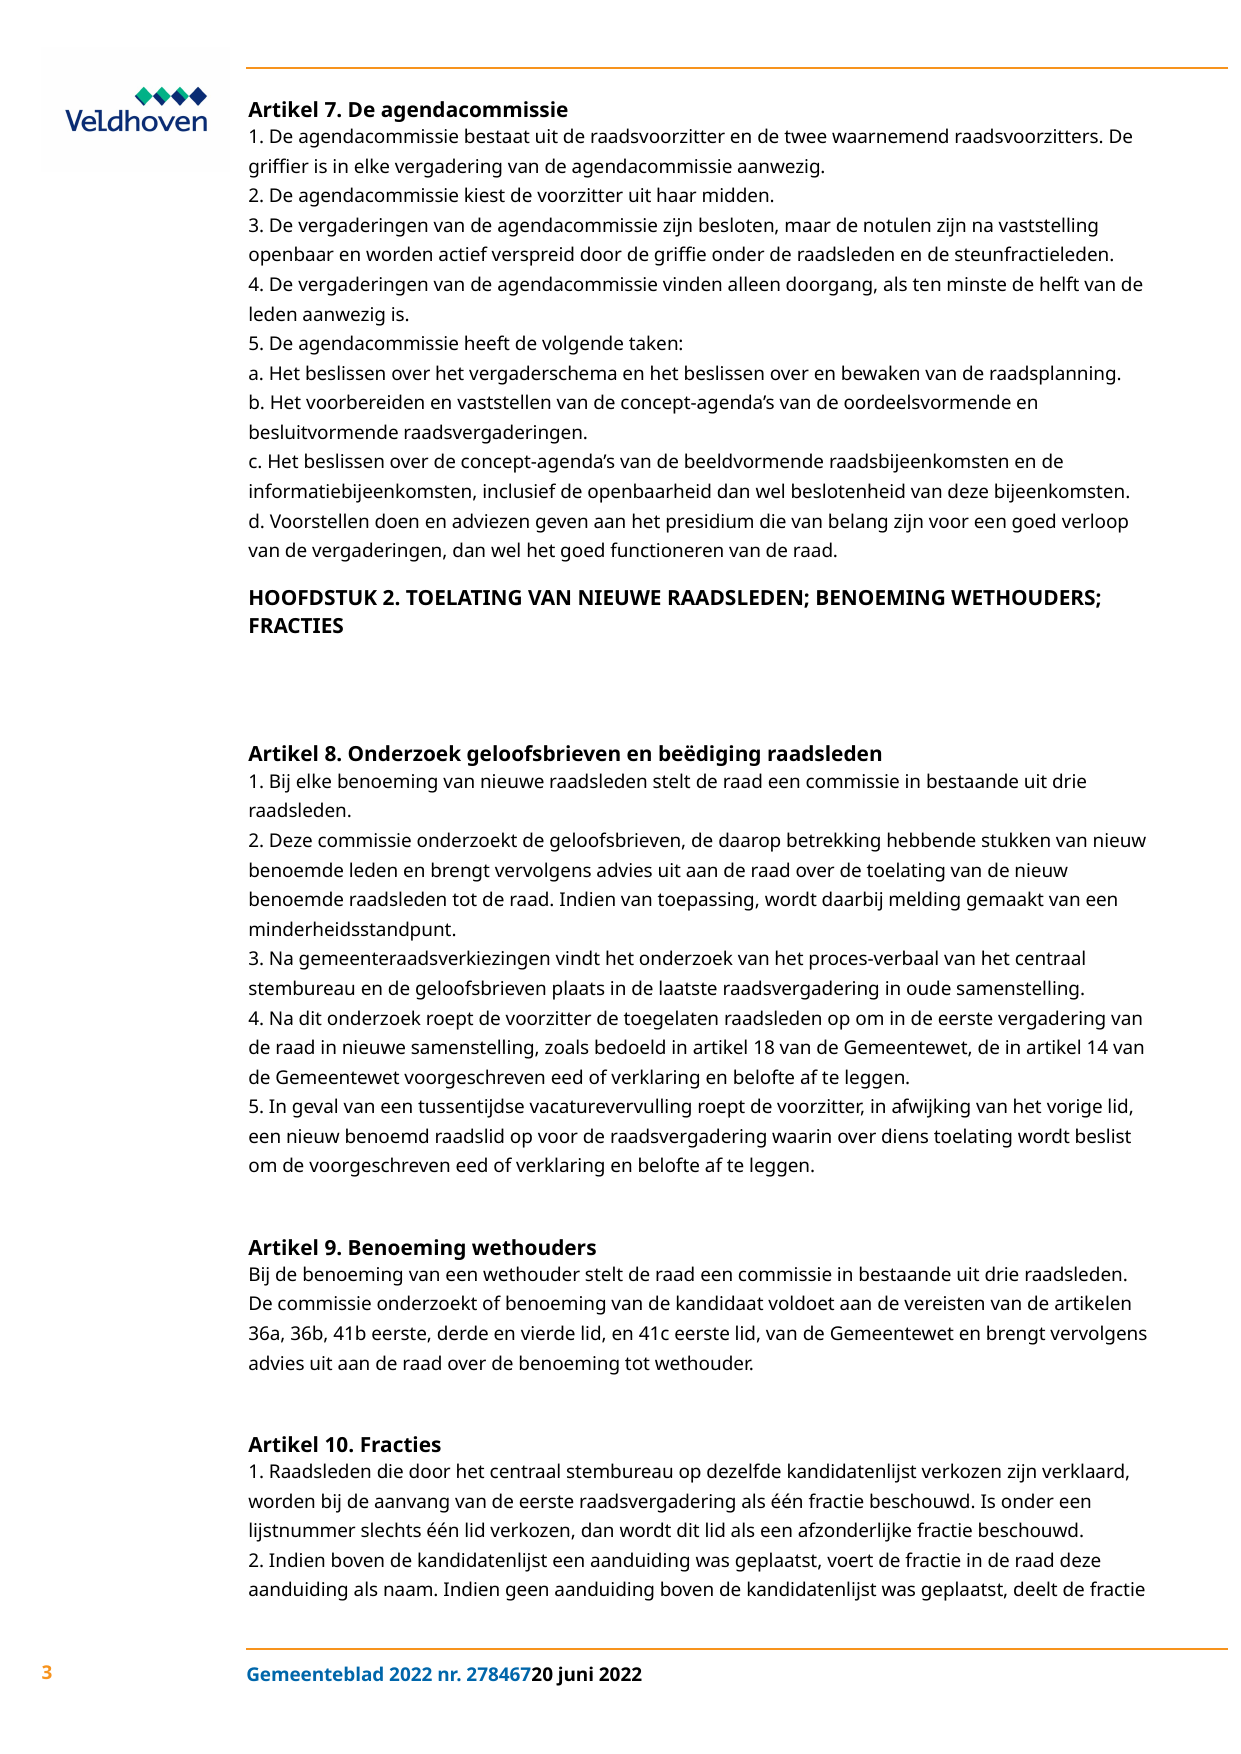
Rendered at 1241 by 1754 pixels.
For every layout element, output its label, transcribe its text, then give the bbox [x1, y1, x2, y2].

text 4. De vergaderingen van de agendacommissie vinden alleen doorgang, als ten minste de helft van de leden aanwezig is. [248, 271, 1152, 326]
text 1. De agendacommissie bestaat uit de raadsvoorzitter en de twee waarnemend raadsvoorzitters. De griffier is in elke vergadering van de agendacommissie aanwezig. [248, 123, 1152, 178]
text 1. Raadsleden die door het centraal stembureau op dezelfde kandidatenlijst verkozen zijn verklaard, worden bij de aanvang van de eerste raadsvergadering als één fractie beschouwd. Is onder een lijstnummer slechts één lid verkozen, dan wordt dit lid als een afzonderlijke fractie beschouwd. [248, 1458, 1152, 1543]
text Bij de benoeming van een wethouder stelt de raad een commissie in bestaande uit drie raadsleden. De commissie onderzoekt of benoeming van de kandidaat voldoet aan de vereisten van de artikelen 36a, 36b, 41b eerste, derde en vierde lid, en 41c eerste lid, van de Gemeentewet en brengt vervolgens advies uit aan de raad over de benoeming tot wethouder. [248, 1261, 1152, 1376]
text d. Voorstellen doen en adviezen geven aan het presidium die van belang zijn voor een goed verloop van de vergaderingen, dan wel het goed functioneren van de raad. [248, 508, 1152, 563]
text Artikel 8. Onderzoek geloofsbrieven en beëdiging raadsleden [248, 739, 1152, 768]
text 5. De agendacommissie heeft de volgende taken: [248, 330, 1152, 356]
text 2. Indien boven de kandidatenlijst een aanduiding was geplaatst, voert de fractie in de raad deze aanduiding als naam. Indien geen aanduiding boven de kandidatenlijst was geplaatst, deelt de fractie [248, 1547, 1152, 1602]
text c. Het beslissen over de concept-agenda’s van de beeldvormende raadsbijeenkomsten en de informatiebijeenkomsten, inclusief de openbaarheid dan wel beslotenheid van deze bijeenkomsten. [248, 449, 1152, 504]
text b. Het voorbereiden en vaststellen van de concept-agenda’s van de oordeelsvormende en besluitvormende raadsvergaderingen. [248, 389, 1152, 445]
text Artikel 7. De agendacommissie [248, 95, 1152, 123]
text Artikel 10. Fracties [248, 1430, 1152, 1458]
picture [41, 47, 231, 172]
text 5. In geval van een tussentijdse vacaturevervulling roept de voorzitter, in afwijking van het vorige lid, een nieuw benoemd raadslid op voor de raadsvergadering waarin over diens toelating wordt beslist om de voorgeschreven eed of verklaring en belofte af te leggen. [248, 1093, 1152, 1178]
text Artikel 9. Benoeming wethouders [248, 1233, 1152, 1261]
text 2. Deze commissie onderzoekt de geloofsbrieven, de daarop betrekking hebbende stukken van nieuw benoemde leden en brengt vervolgens advies uit aan de raad over de toelating van de nieuw benoemde raadsleden tot de raad. Indien van toepassing, wordt daarbij melding gemaakt van een minderheidsstandpunt. [248, 827, 1152, 942]
text 2. De agendacommissie kiest de voorzitter uit haar midden. [248, 182, 1152, 208]
text HOOFDSTUK 2. TOELATING VAN NIEUWE RAADSLEDEN; BENOEMING WETHOUDERS; FRACTIES [248, 583, 1152, 640]
text a. Het beslissen over het vergaderschema en het beslissen over en bewaken van de raadsplanning. [248, 360, 1152, 386]
text 4. Na dit onderzoek roept de voorzitter de toegelaten raadsleden op om in de eerste vergadering van de raad in nieuwe samenstelling, zoals bedoeld in artikel 18 van de Gemeentewet, de in artikel 14 van de Gemeentewet voorgeschreven eed of verklaring en belofte af te leggen. [248, 1005, 1152, 1089]
text 1. Bij elke benoeming van nieuwe raadsleden stelt de raad een commissie in bestaande uit drie raadsleden. [248, 768, 1152, 823]
text 3. Na gemeenteraadsverkiezingen vindt het onderzoek van het proces-verbaal van het centraal stembureau en de geloofsbrieven plaats in de laatste raadsvergadering in oude samenstelling. [248, 946, 1152, 1001]
text 3. De vergaderingen van de agendacommissie zijn besloten, maar de notulen zijn na vaststelling openbaar en worden actief verspreid door de griffie onder de raadsleden en de steunfractieleden. [248, 212, 1152, 267]
